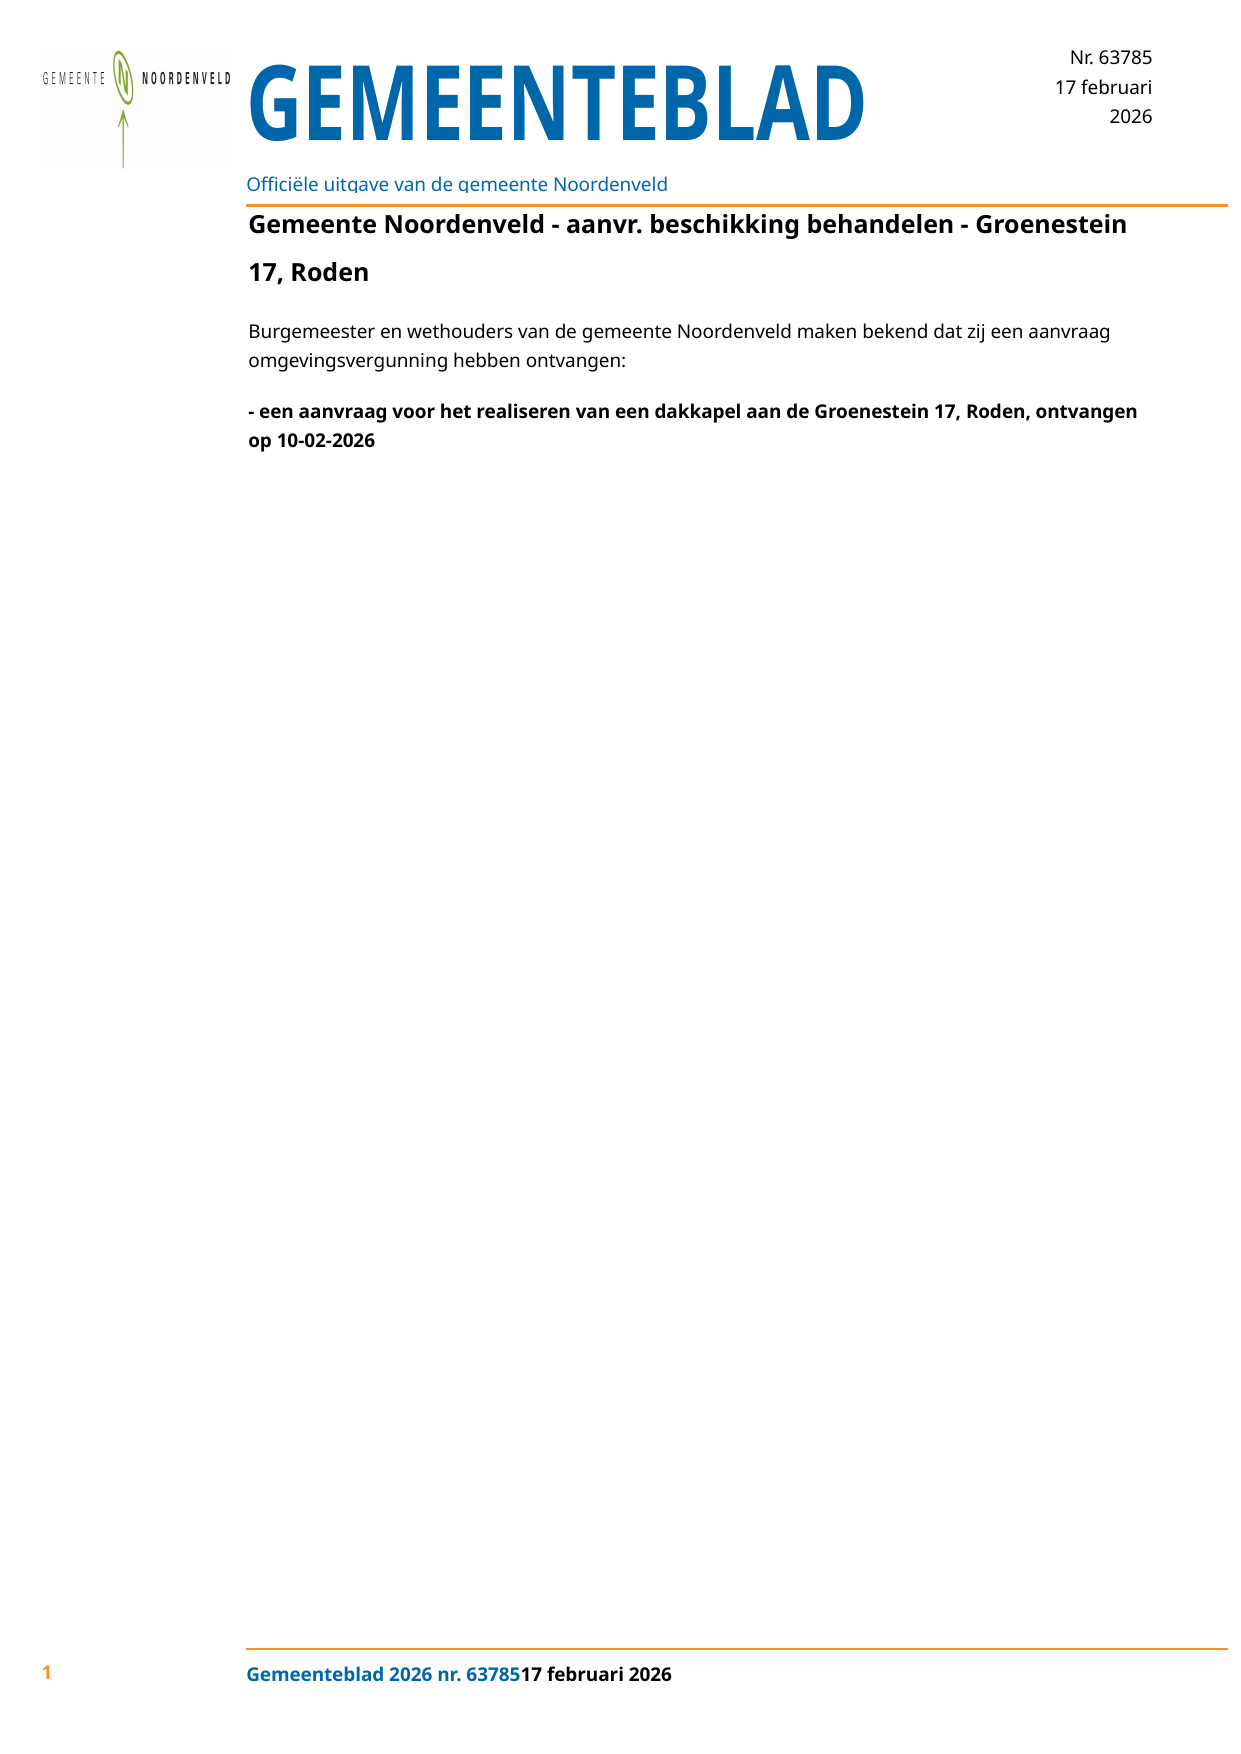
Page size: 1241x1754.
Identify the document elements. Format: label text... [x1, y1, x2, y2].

text Burgemeester en wethouders van de gemeente Noordenveld maken bekend dat zij een aanvraag omgevingsvergunning hebben ontvangen: [248, 318, 1152, 373]
picture [41, 47, 231, 172]
text Gemeente Noordenveld - aanvr. beschikking behandelen - Groenestein 17, Roden [248, 207, 1152, 288]
text - een aanvraag voor het realiseren van een dakkapel aan de Groenestein 17, Roden, ontvangen op 10-02-2026 [248, 398, 1152, 453]
